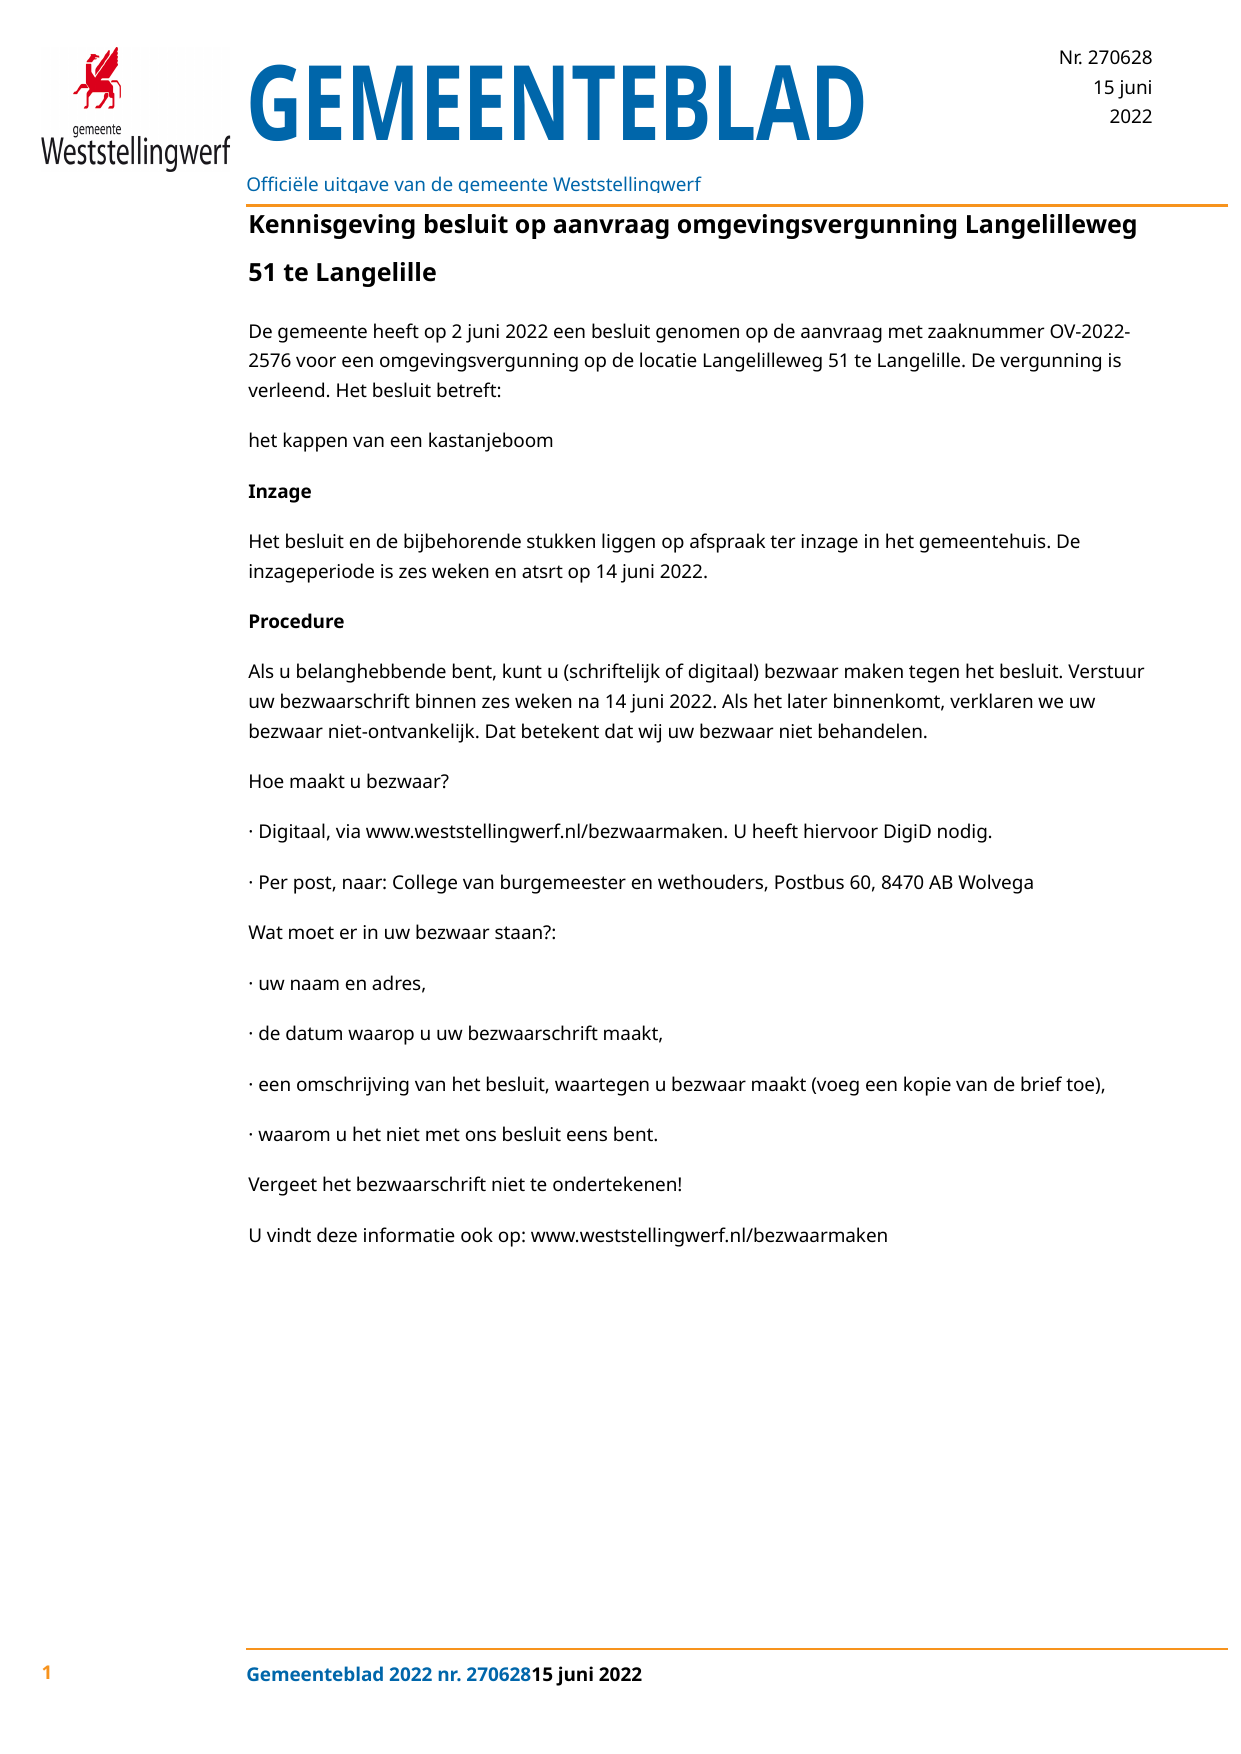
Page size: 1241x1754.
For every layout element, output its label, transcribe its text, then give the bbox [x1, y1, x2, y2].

text U vindt deze informatie ook op: www.weststellingwerf.nl/bezwaarmaken [248, 1222, 1152, 1248]
text het kappen van een kastanjeboom [248, 427, 1152, 453]
text Hoe maakt u bezwaar? [248, 768, 1152, 794]
text · de datum waarop u uw bezwaarschrift maakt, [248, 1020, 1152, 1046]
text · een omschrijving van het besluit, waartegen u bezwaar maakt (voeg een kopie van de brief toe), [248, 1071, 1152, 1097]
text · uw naam en adres, [248, 970, 1152, 996]
text · waarom u het niet met ons besluit eens bent. [248, 1121, 1152, 1147]
text Het besluit en de bijbehorende stukken liggen op afspraak ter inzage in het gemeentehuis. De inzageperiode is zes weken en atsrt op 14 juni 2022. [248, 528, 1152, 584]
text · Digitaal, via www.weststellingwerf.nl/bezwaarmaken. U heeft hiervoor DigiD nodig. [248, 819, 1152, 844]
picture [41, 47, 231, 172]
text · Per post, naar: College van burgemeester en wethouders, Postbus 60, 8470 AB Wolvega [248, 869, 1152, 895]
text Vergeet het bezwaarschrift niet te ondertekenen! [248, 1172, 1152, 1197]
text Wat moet er in uw bezwaar staan?: [248, 919, 1152, 945]
text Procedure [248, 608, 1152, 634]
text Inzage [248, 478, 1152, 504]
text Kennisgeving besluit op aanvraag omgevingsvergunning Langelilleweg 51 te Langelille [248, 207, 1152, 288]
text Als u belanghebbende bent, kunt u (schriftelijk of digitaal) bezwaar maken tegen het besluit. Verstuur uw bezwaarschrift binnen zes weken na 14 juni 2022. Als het later binnenkomt, verklaren we uw bezwaar niet-ontvankelijk. Dat betekent dat wij uw bezwaar niet behandelen. [248, 659, 1152, 744]
text De gemeente heeft op 2 juni 2022 een besluit genomen op de aanvraag met zaaknummer OV-2022-2576 voor een omgevingsvergunning op de locatie Langelilleweg 51 te Langelille. De vergunning is verleend. Het besluit betreft: [248, 318, 1152, 403]
